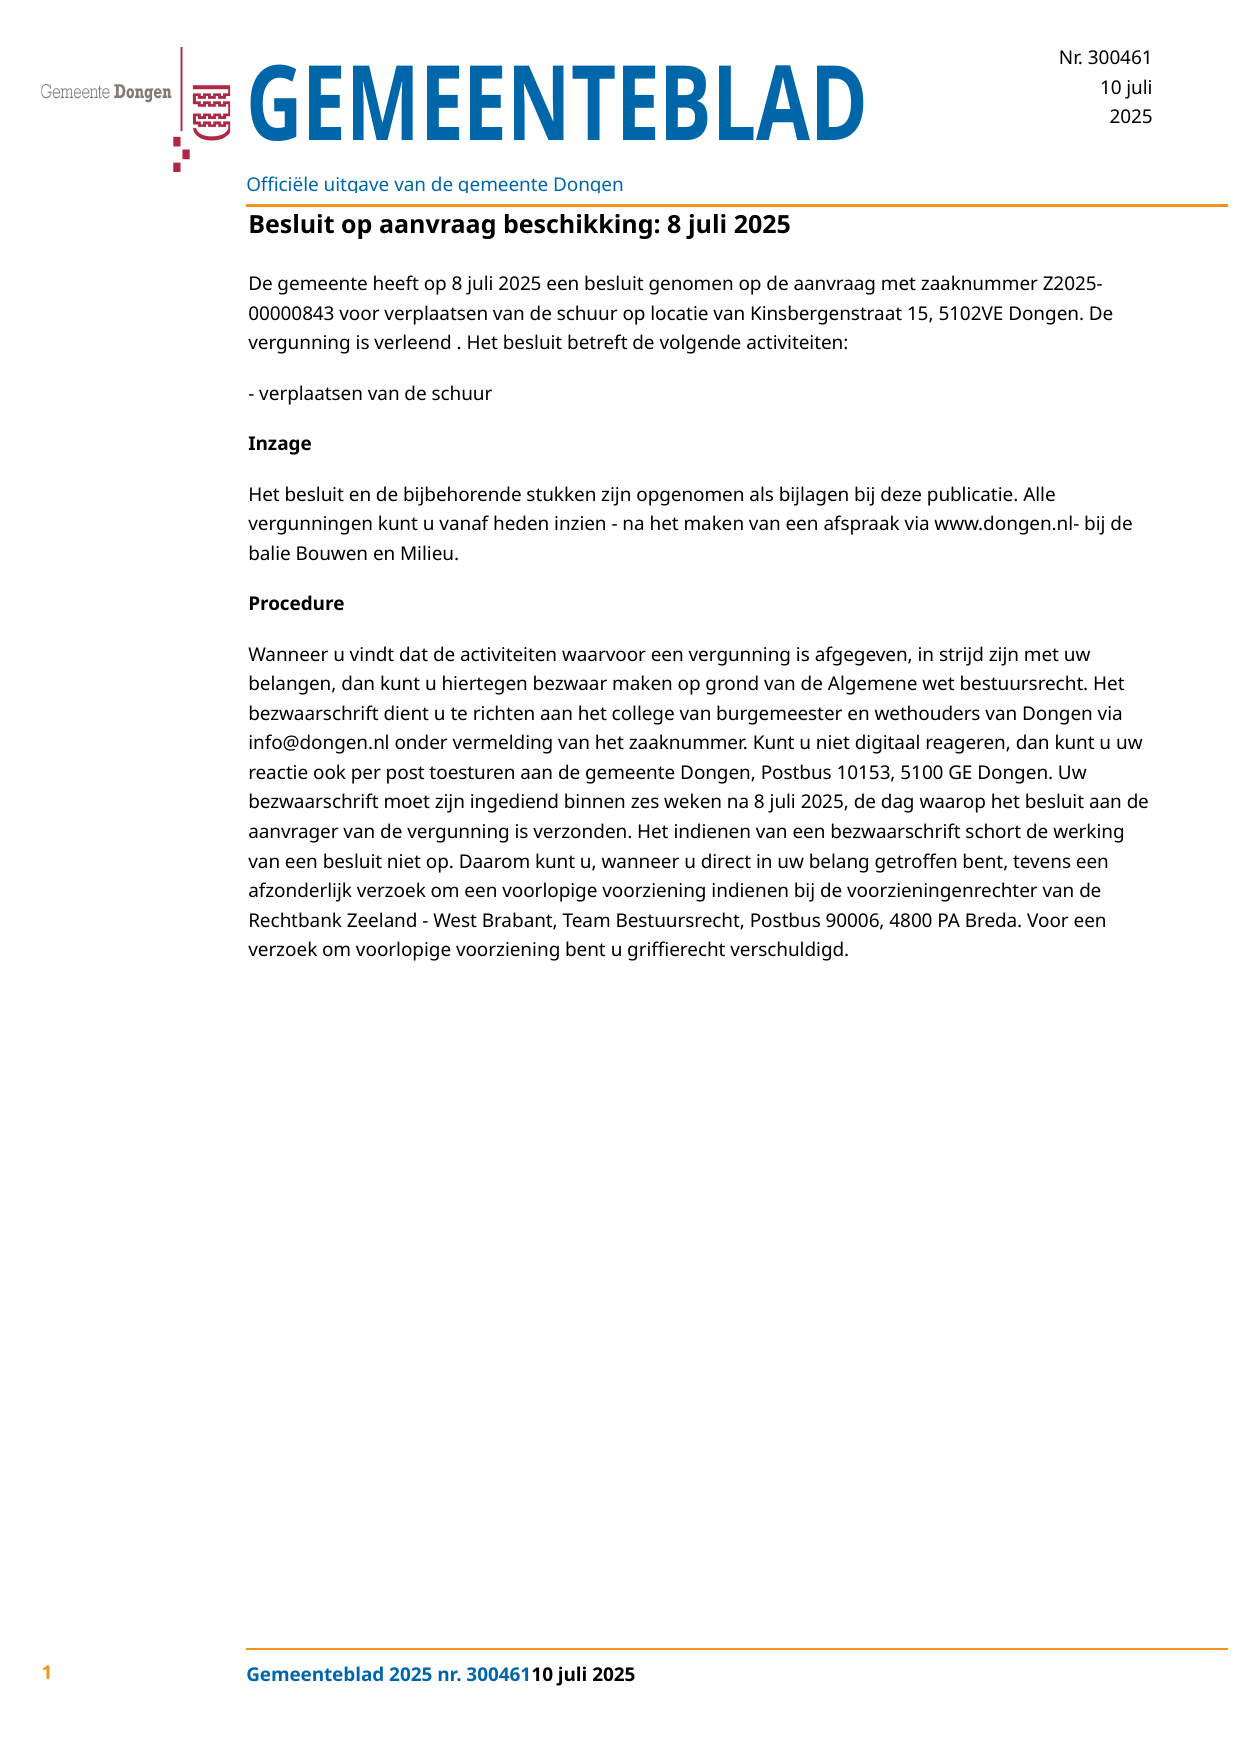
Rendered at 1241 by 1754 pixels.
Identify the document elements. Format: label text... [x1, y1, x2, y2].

text Procedure [248, 590, 1152, 616]
text - verplaatsen van de schuur [248, 380, 1152, 406]
picture [41, 47, 231, 172]
text Het besluit en de bijbehorende stukken zijn opgenomen als bijlagen bij deze publicatie. Alle vergunningen kunt u vanaf heden inzien - na het maken van een afspraak via www.dongen.nl- bij de balie Bouwen en Milieu. [248, 481, 1152, 566]
text Besluit op aanvraag beschikking: 8 juli 2025 [248, 207, 1152, 241]
text De gemeente heeft op 8 juli 2025 een besluit genomen op de aanvraag met zaaknummer Z2025-00000843 voor verplaatsen van de schuur op locatie van Kinsbergenstraat 15, 5102VE Dongen. De vergunning is verleend . Het besluit betreft de volgende activiteiten: [248, 270, 1152, 355]
text Wanneer u vindt dat de activiteiten waarvoor een vergunning is afgegeven, in strijd zijn met uw belangen, dan kunt u hiertegen bezwaar maken op grond van de Algemene wet bestuursrecht. Het bezwaarschrift dient u te richten aan het college van burgemeester en wethouders van Dongen via info@dongen.nl onder vermelding van het zaaknummer. Kunt u niet digitaal reageren, dan kunt u uw reactie ook per post toesturen aan de gemeente Dongen, Postbus 10153, 5100 GE Dongen. Uw bezwaarschrift moet zijn ingediend binnen zes weken na 8 juli 2025, de dag waarop het besluit aan de aanvrager van de vergunning is verzonden. Het indienen van een bezwaarschrift schort de werking van een besluit niet op. Daarom kunt u, wanneer u direct in uw belang getroffen bent, tevens een afzonderlijk verzoek om een voorlopige voorziening indienen bij de voorzieningenrechter van de Rechtbank Zeeland - West Brabant, Team Bestuursrecht, Postbus 90006, 4800 PA Breda. Voor een verzoek om voorlopige voorziening bent u griffierecht verschuldigd. [248, 641, 1152, 962]
text Inzage [248, 430, 1152, 456]
